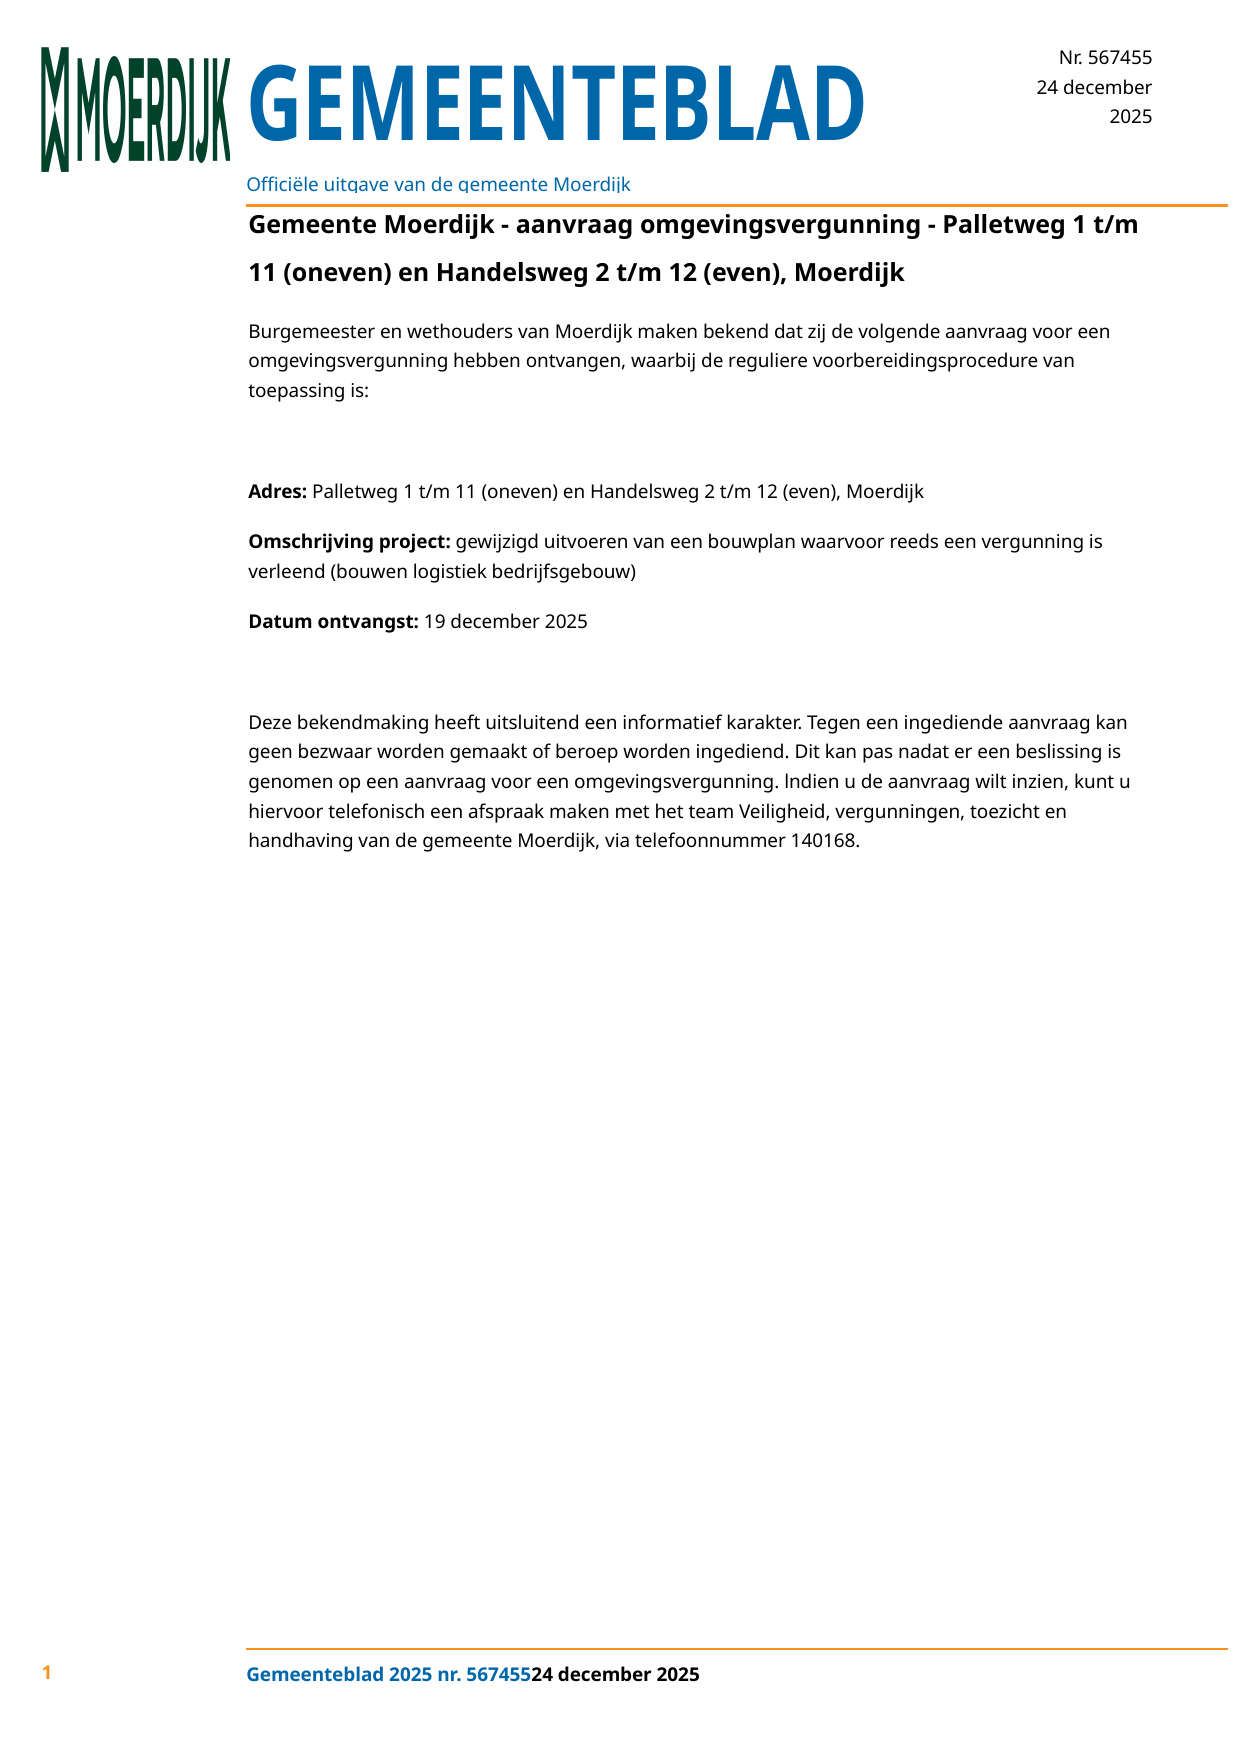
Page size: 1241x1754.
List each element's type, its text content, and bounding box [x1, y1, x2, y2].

text Deze bekendmaking heeft uitsluitend een informatief karakter. Tegen een ingediende aanvraag kan geen bezwaar worden gemaakt of beroep worden ingediend. Dit kan pas nadat er een beslissing is genomen op een aanvraag voor een omgevingsvergunning. lndien u de aanvraag wilt inzien, kunt u hiervoor telefonisch een afspraak maken met het team Veiligheid, vergunningen, toezicht en handhaving van de gemeente Moerdijk, via telefoonnummer 140168. [248, 709, 1152, 853]
text Burgemeester en wethouders van Moerdijk maken bekend dat zij de volgende aanvraag voor een omgevingsvergunning hebben ontvangen, waarbij de reguliere voorbereidingsprocedure van toepassing is: [248, 318, 1152, 403]
text Datum ontvangst: 19 december 2025 [248, 608, 1152, 634]
text Gemeente Moerdijk - aanvraag omgevingsvergunning - Palletweg 1 t/m 11 (oneven) en Handelsweg 2 t/m 12 (even), Moerdijk [248, 207, 1152, 288]
picture [41, 47, 231, 172]
text Adres: Palletweg 1 t/m 11 (oneven) en Handelsweg 2 t/m 12 (even), Moerdijk [248, 478, 1152, 504]
text Omschrijving project: gewijzigd uitvoeren van een bouwplan waarvoor reeds een vergunning is verleend (bouwen logistiek bedrijfsgebouw) [248, 528, 1152, 584]
